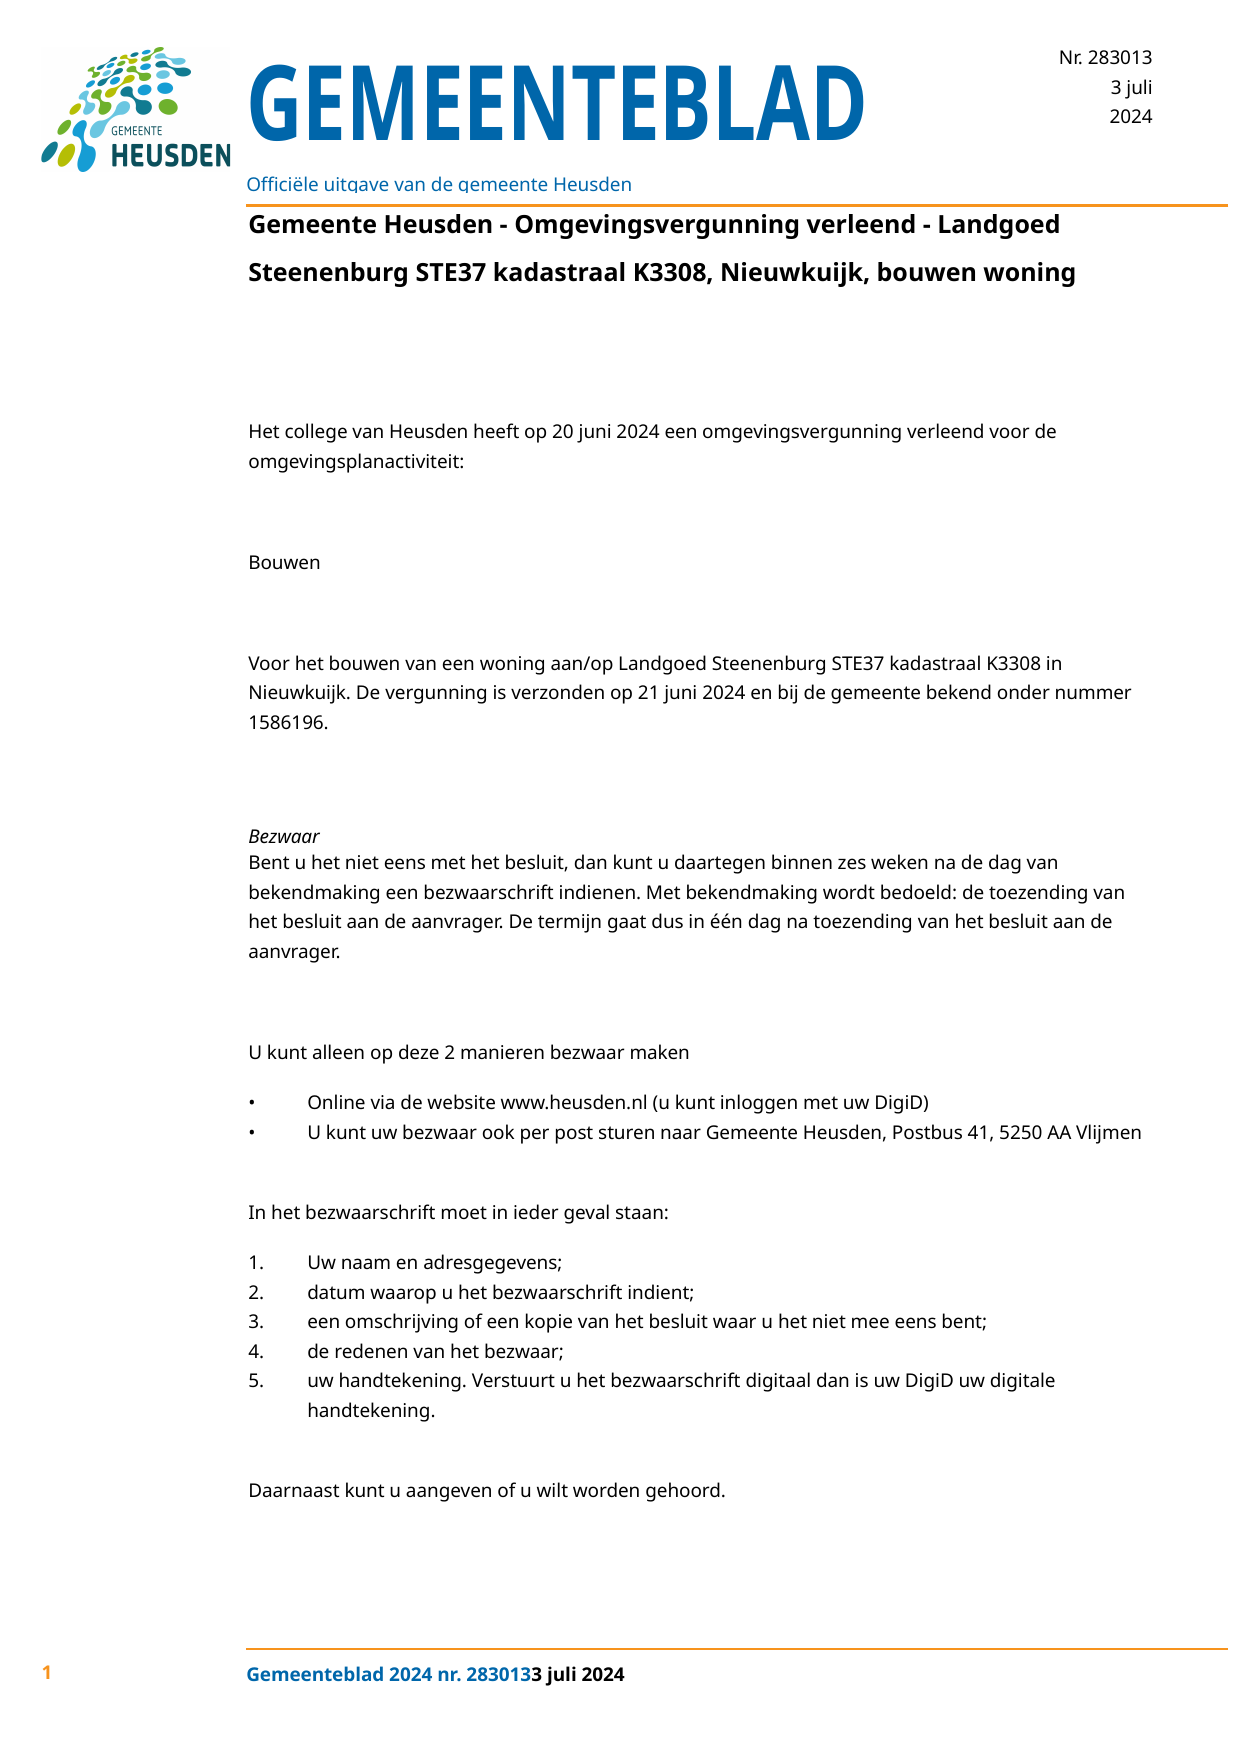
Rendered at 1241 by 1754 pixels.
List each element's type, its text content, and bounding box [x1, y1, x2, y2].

list de redenen van het bezwaar; [248, 1338, 1152, 1364]
text Bouwen [248, 549, 1152, 575]
list datum waarop u het bezwaarschrift indient; [248, 1279, 1152, 1304]
list Uw naam en adresgegevens; [248, 1249, 1152, 1275]
text Bent u het niet eens met het besluit, dan kunt u daartegen binnen zes weken na de dag van bekendmaking een bezwaarschrift indienen. Met bekendmaking wordt bedoeld: de toezending van het besluit aan de aanvrager. De termijn gaat dus in één dag na toezending van het besluit aan de aanvrager. [248, 849, 1152, 964]
text Daarnaast kunt u aangeven of u wilt worden gehoord. [248, 1477, 1152, 1503]
list uw handtekening. Verstuurt u het bezwaarschrift digitaal dan is uw DigiD uw digitale handtekening. [248, 1368, 1152, 1423]
picture [41, 47, 231, 172]
list U kunt uw bezwaar ook per post sturen naar Gemeente Heusden, Postbus 41, 5250 AA Vlijmen [248, 1119, 1152, 1144]
text In het bezwaarschrift moet in ieder geval staan: [248, 1199, 1152, 1224]
text Gemeente Heusden - Omgevingsvergunning verleend - Landgoed Steenenburg STE37 kadastraal K3308, Nieuwkuijk, bouwen woning [248, 207, 1152, 288]
list een omschrijving of een kopie van het besluit waar u het niet mee eens bent; [248, 1308, 1152, 1334]
text Het college van Heusden heeft op 20 juni 2024 een omgevingsvergunning verleend voor de omgevingsplanactiviteit: [248, 419, 1152, 474]
text Bezwaar [248, 823, 1152, 849]
list Online via de website www.heusden.nl (u kunt inloggen met uw DigiD) [248, 1089, 1152, 1115]
text U kunt alleen op deze 2 manieren bezwaar maken [248, 1039, 1152, 1064]
text Voor het bouwen van een woning aan/op Landgoed Steenenburg STE37 kadastraal K3308 in Nieuwkuijk. De vergunning is verzonden op 21 juni 2024 en bij de gemeente bekend onder nummer 1586196. [248, 650, 1152, 735]
